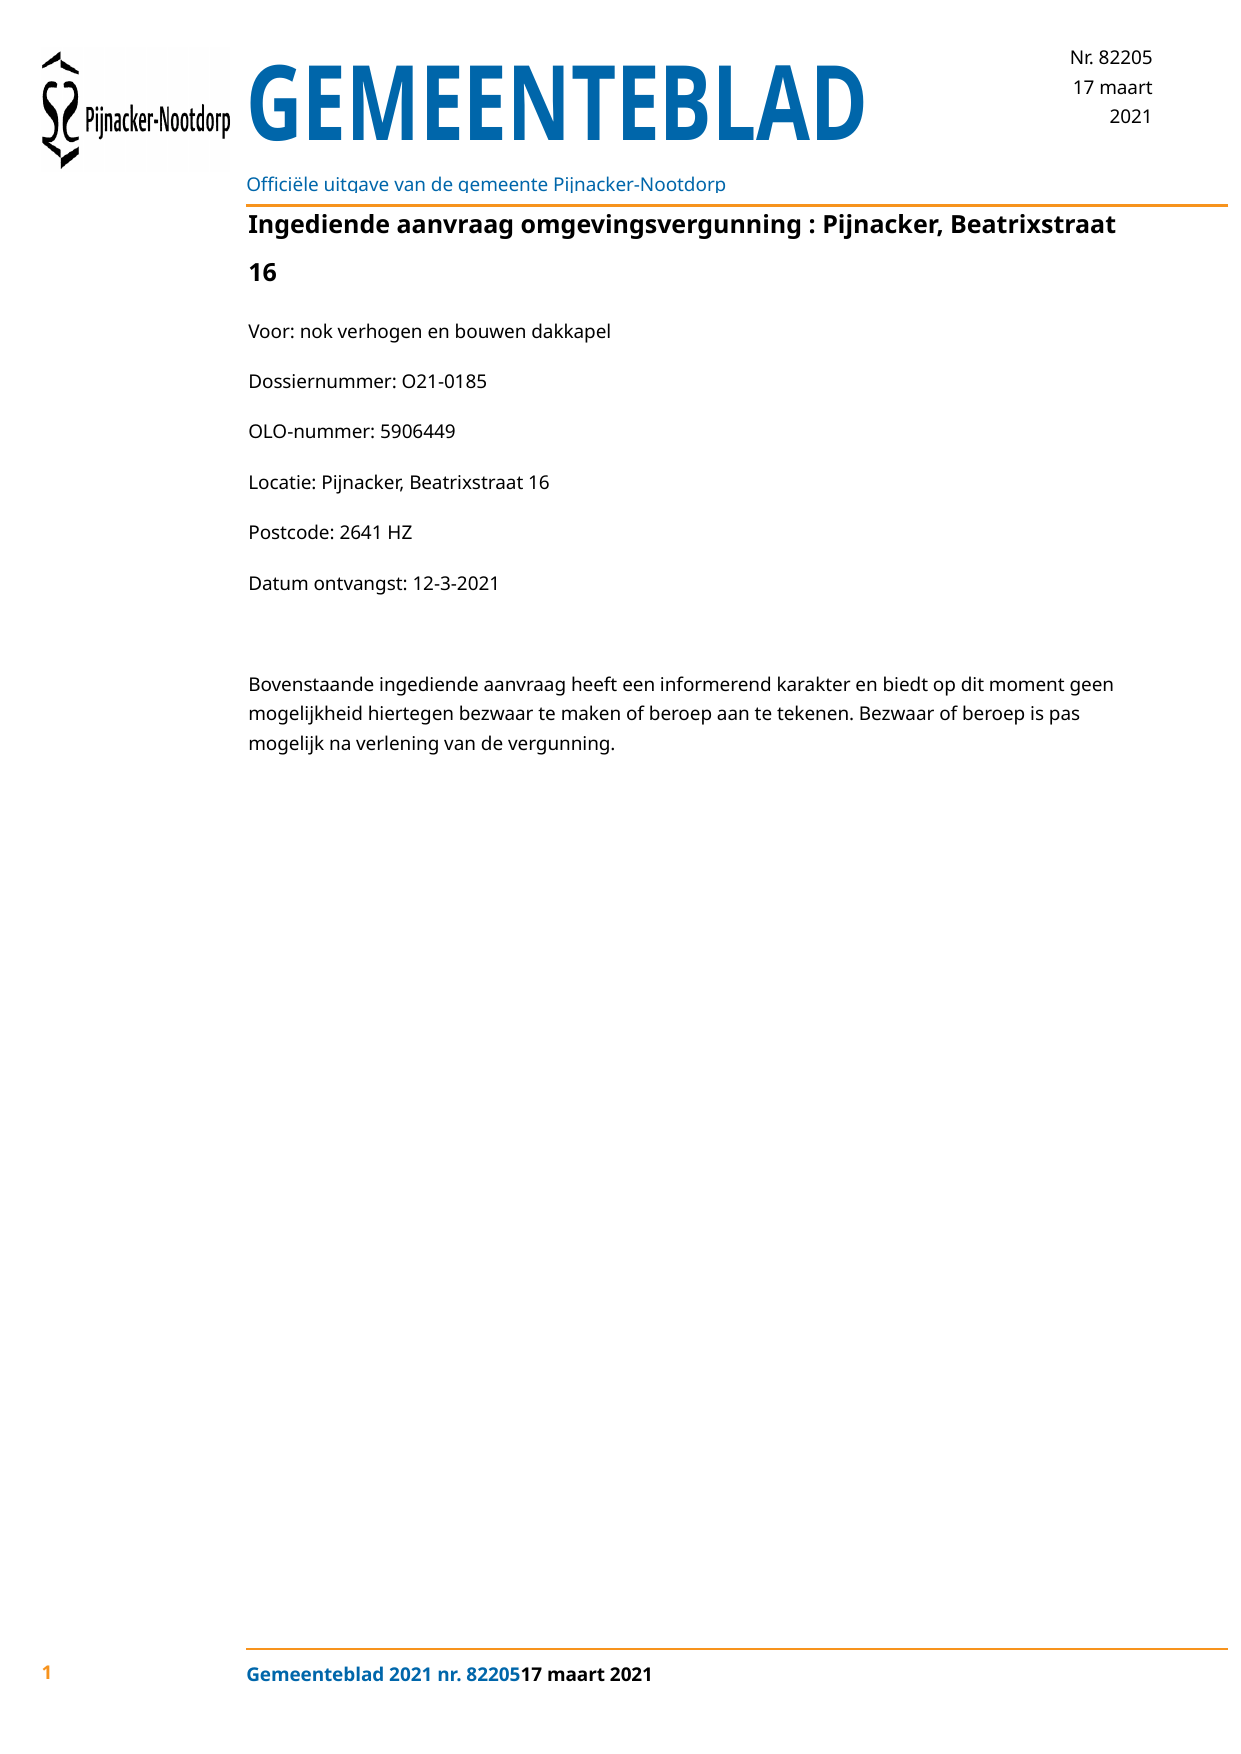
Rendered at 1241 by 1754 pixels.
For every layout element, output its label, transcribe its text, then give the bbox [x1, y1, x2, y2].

text Ingediende aanvraag omgevingsvergunning : Pijnacker, Beatrixstraat 16 [248, 207, 1152, 288]
picture [41, 47, 231, 172]
text OLO-nummer: 5906449 [248, 419, 1152, 444]
text Voor: nok verhogen en bouwen dakkapel [248, 318, 1152, 344]
text Bovenstaande ingediende aanvraag heeft een informerend karakter en biedt op dit moment geen mogelijkheid hiertegen bezwaar te maken of beroep aan te tekenen. Bezwaar of beroep is pas mogelijk na verlening van de vergunning. [248, 671, 1152, 756]
text Locatie: Pijnacker, Beatrixstraat 16 [248, 469, 1152, 495]
text Postcode: 2641 HZ [248, 519, 1152, 545]
text Dossiernummer: O21-0185 [248, 368, 1152, 394]
text Datum ontvangst: 12-3-2021 [248, 570, 1152, 596]
